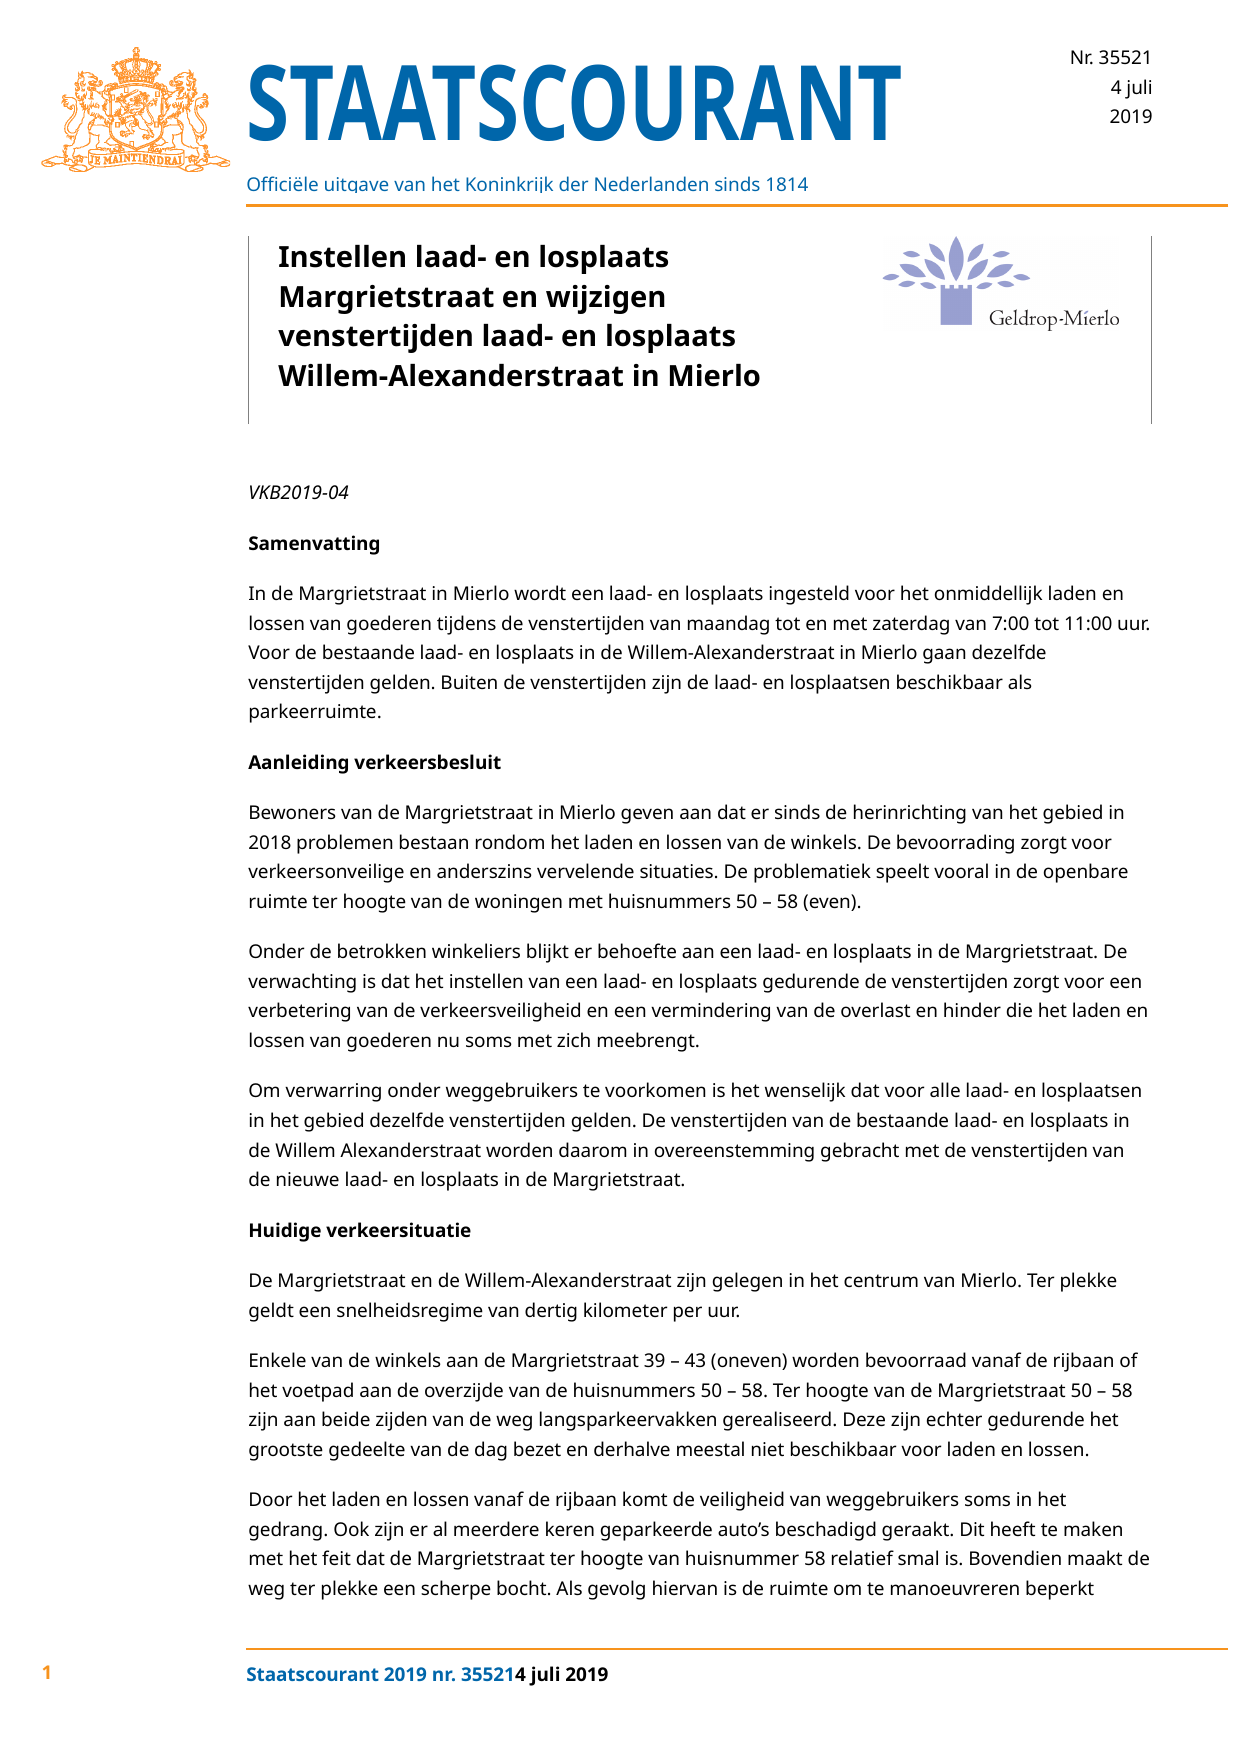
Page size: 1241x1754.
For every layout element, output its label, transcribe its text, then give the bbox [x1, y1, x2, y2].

picture [882, 236, 1119, 331]
text Bewoners van de Margrietstraat in Mierlo geven aan dat er sinds de herinrichting van het gebied in 2018 problemen bestaan rondom het laden en lossen van de winkels. De bevoorrading zorgt voor verkeersonveilige en anderszins vervelende situaties. De problematiek speelt vooral in de openbare ruimte ter hoogte van de woningen met huisnummers 50 – 58 (even). [248, 799, 1152, 914]
text De Margrietstraat en de Willem-Alexanderstraat zijn gelegen in het centrum van Mierlo. Ter plekke geldt een snelheidsregime van dertig kilometer per uur. [248, 1267, 1152, 1323]
text Door het laden en lossen vanaf de rijbaan komt de veiligheid van weggebruikers soms in het gedrang. Ook zijn er al meerdere keren geparkeerde auto’s beschadigd geraakt. Dit heeft te maken met het feit dat de Margrietstraat ter hoogte van huisnummer 58 relatief smal is. Bovendien maakt de weg ter plekke een scherpe bocht. Als gevolg hiervan is de ruimte om te manoeuvreren beperkt [248, 1486, 1152, 1601]
picture [41, 47, 231, 172]
text Samenvatting [248, 530, 1152, 556]
text Huidige verkeersituatie [248, 1217, 1152, 1243]
table_header [850, 236, 1151, 424]
text In de Margrietstraat in Mierlo wordt een laad- en losplaats ingesteld voor het onmiddellijk laden en lossen van goederen tijdens de venstertijden van maandag tot en met zaterdag van 7:00 tot 11:00 uur. Voor de bestaande laad- en losplaats in de Willem-Alexanderstraat in Mierlo gaan dezelfde venstertijden gelden. Buiten de venstertijden zijn de laad- en losplaatsen beschikbaar als parkeerruimte. [248, 580, 1152, 724]
text Onder de betrokken winkeliers blijkt er behoefte aan een laad- en losplaats in de Margrietstraat. De verwachting is dat het instellen van een laad- en losplaats gedurende de venstertijden zorgt voor een verbetering van de verkeersveiligheid en een vermindering van de overlast en hinder die het laden en lossen van goederen nu soms met zich meebrengt. [248, 938, 1152, 1053]
text VKB2019-04 [248, 479, 1152, 505]
text Enkele van de winkels aan de Margrietstraat 39 – 43 (oneven) worden bevoorraad vanaf de rijbaan of het voetpad aan de overzijde van de huisnummers 50 – 58. Ter hoogte van de Margrietstraat 50 – 58 zijn aan beide zijden van de weg langsparkeervakken gerealiseerd. Deze zijn echter gedurende het grootste gedeelte van de dag bezet en derhalve meestal niet beschikbaar voor laden en lossen. [248, 1347, 1152, 1462]
text Om verwarring onder weggebruikers te voorkomen is het wenselijk dat voor alle laad- en losplaatsen in het gebied dezelfde venstertijden gelden. De venstertijden van de bestaande laad- en losplaats in de Willem Alexanderstraat worden daarom in overeenstemming gebracht met de venstertijden van de nieuwe laad- en losplaats in de Margrietstraat. [248, 1078, 1152, 1192]
table_header Instellen laad- en losplaats Margrietstraat en wijzigen venstertijden laad- en losplaats Willem-Alexanderstraat in Mierlo [249, 236, 850, 424]
text Aanleiding verkeersbesluit [248, 749, 1152, 775]
